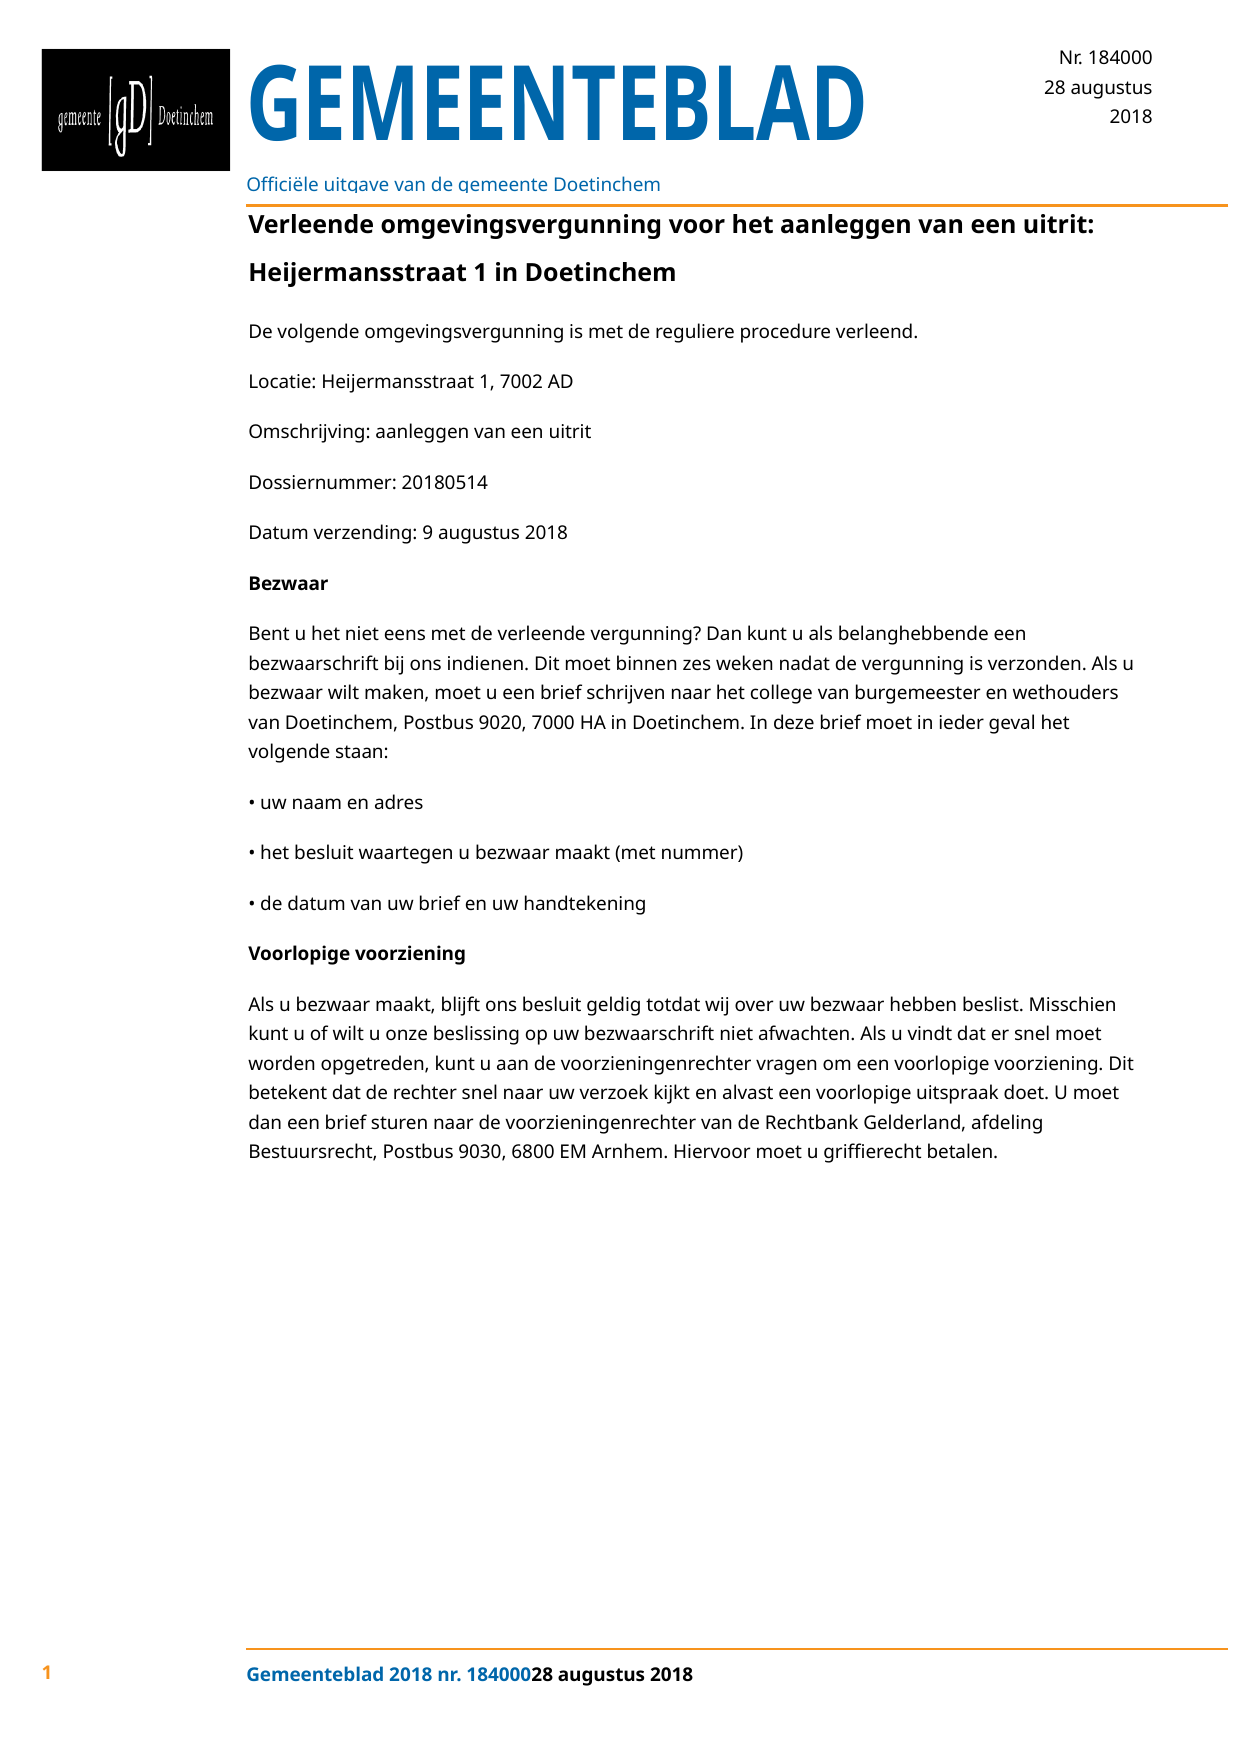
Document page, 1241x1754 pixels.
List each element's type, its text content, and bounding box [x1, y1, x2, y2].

text Locatie: Heijermansstraat 1, 7002 AD [248, 368, 1152, 394]
text Dossiernummer: 20180514 [248, 469, 1152, 495]
text Voorlopige voorziening [248, 940, 1152, 966]
text • uw naam en adres [248, 789, 1152, 815]
text • het besluit waartegen u bezwaar maakt (met nummer) [248, 839, 1152, 865]
text Omschrijving: aanleggen van een uitrit [248, 419, 1152, 444]
text Verleende omgevingsvergunning voor het aanleggen van een uitrit: Heijermansstraat 1 in Doetinchem [248, 207, 1152, 288]
text Datum verzending: 9 augustus 2018 [248, 519, 1152, 545]
text • de datum van uw brief en uw handtekening [248, 890, 1152, 916]
text Bent u het niet eens met de verleende vergunning? Dan kunt u als belanghebbende een bezwaarschrift bij ons indienen. Dit moet binnen zes weken nadat de vergunning is verzonden. Als u bezwaar wilt maken, moet u een brief schrijven naar het college van burgemeester en wethouders van Doetinchem, Postbus 9020, 7000 HA in Doetinchem. In deze brief moet in ieder geval het volgende staan: [248, 620, 1152, 764]
text Als u bezwaar maakt, blijft ons besluit geldig totdat wij over uw bezwaar hebben beslist. Misschien kunt u of wilt u onze beslissing op uw bezwaarschrift niet afwachten. Als u vindt dat er snel moet worden opgetreden, kunt u aan de voorzieningenrechter vragen om een voorlopige voorziening. Dit betekent dat de rechter snel naar uw verzoek kijkt en alvast een voorlopige uitspraak doet. U moet dan een brief sturen naar de voorzieningenrechter van de Rechtbank Gelderland, afdeling Bestuursrecht, Postbus 9030, 6800 EM Arnhem. Hiervoor moet u griffierecht betalen. [248, 991, 1152, 1164]
text Bezwaar [248, 570, 1152, 596]
picture [41, 47, 231, 172]
text De volgende omgevingsvergunning is met de reguliere procedure verleend. [248, 318, 1152, 344]
